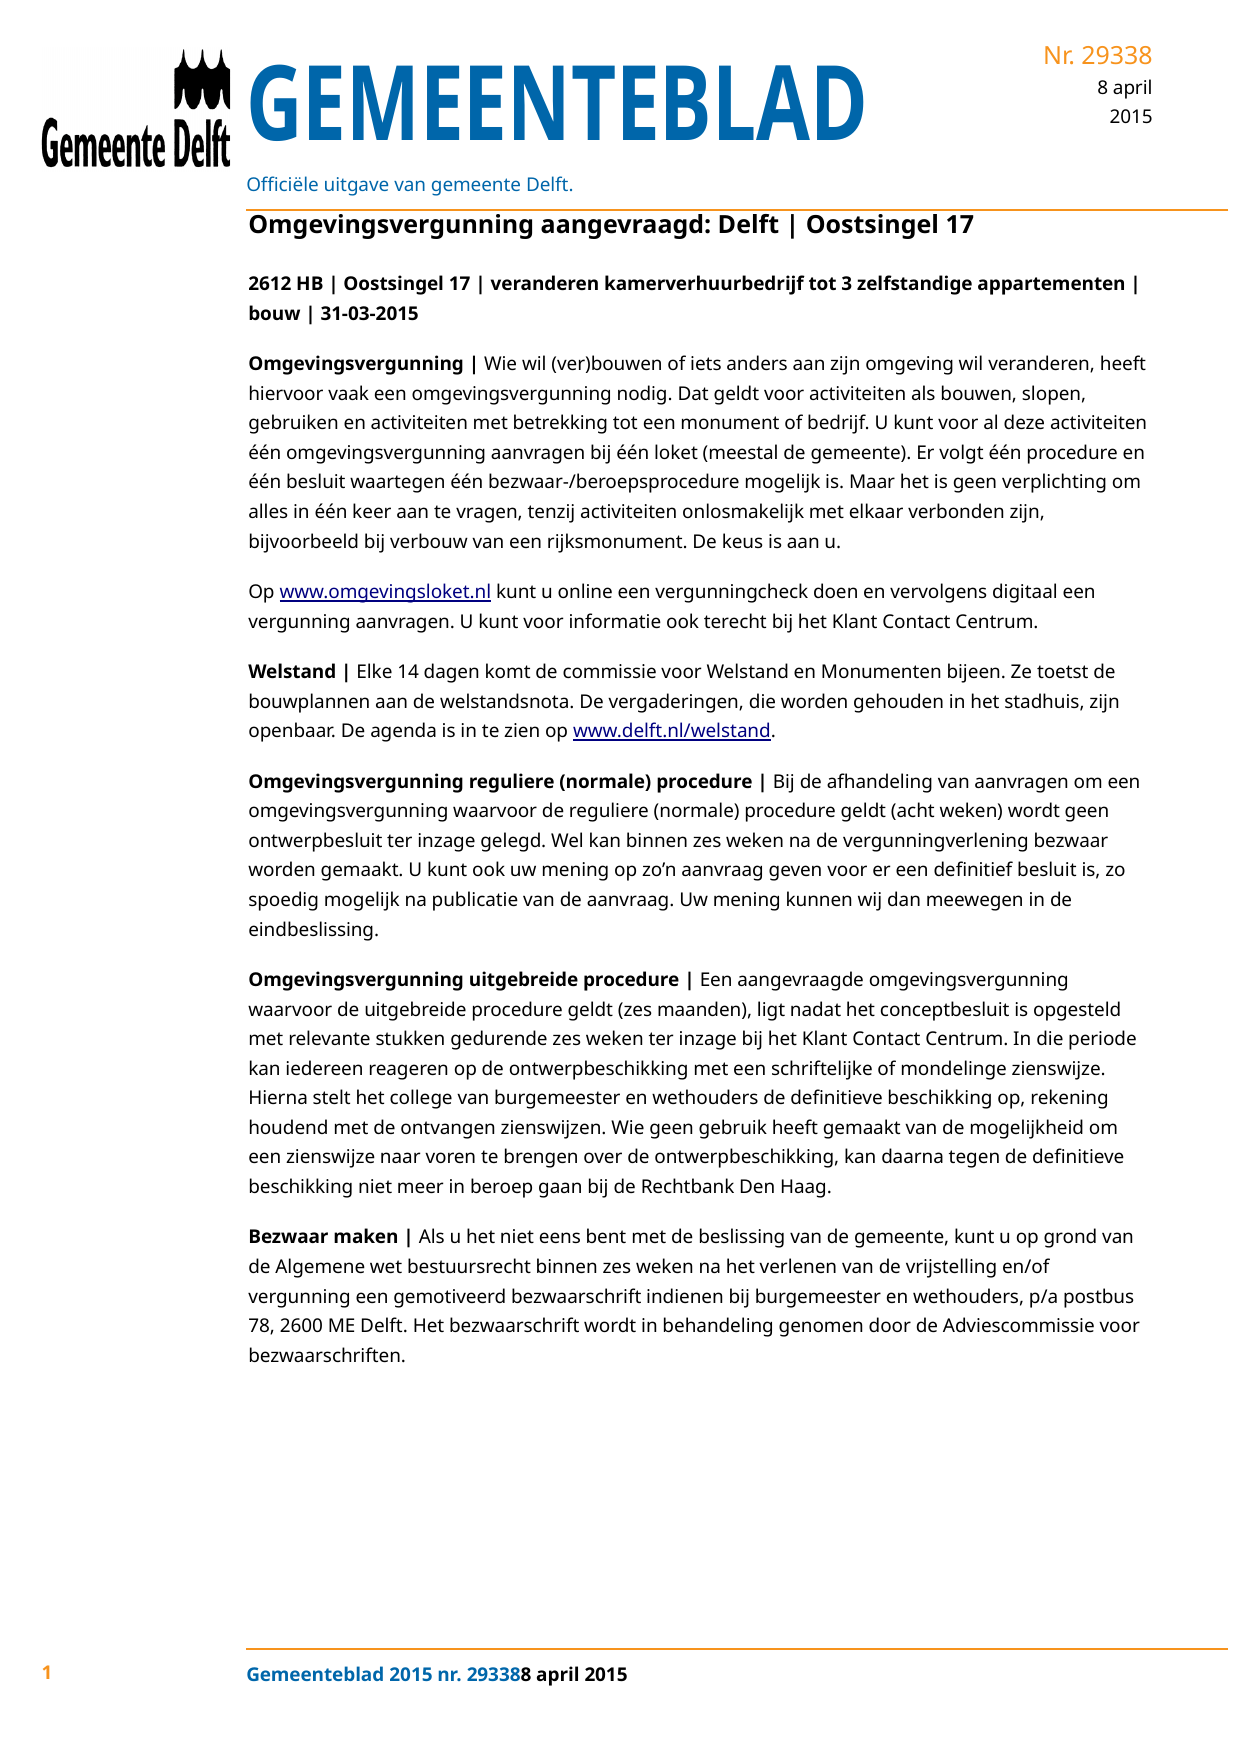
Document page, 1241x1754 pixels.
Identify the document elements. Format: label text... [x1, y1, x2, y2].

text Omgevingsvergunning aangevraagd: Delft | Oostsingel 17 [248, 211, 1152, 241]
text Omgevingsvergunning reguliere (normale) procedure | Bij de afhandeling van aanvragen om een omgevingsvergunning waarvoor de reguliere (normale) procedure geldt (acht weken) wordt geen ontwerpbesluit ter inzage gelegd. Wel kan binnen zes weken na de vergunningverlening bezwaar worden gemaakt. U kunt ook uw mening op zo’n aanvraag geven voor er een definitief besluit is, zo spoedig mogelijk na publicatie van de aanvraag. Uw mening kunnen wij dan meewegen in de eindbeslissing. [248, 768, 1152, 941]
text Omgevingsvergunning | Wie wil (ver)bouwen of iets anders aan zijn omgeving wil veranderen, heeft hiervoor vaak een omgevingsvergunning nodig. Dat geldt voor activiteiten als bouwen, slopen, gebruiken en activiteiten met betrekking tot een monument of bedrijf. U kunt voor al deze activiteiten één omgevingsvergunning aanvragen bij één loket (meestal de gemeente). Er volgt één procedure en één besluit waartegen één bezwaar-/beroepsprocedure mogelijk is. Maar het is geen verplichting om alles in één keer aan te vragen, tenzij activiteiten onlosmakelijk met elkaar verbonden zijn, bijvoorbeeld bij verbouw van een rijksmonument. De keus is aan u. [248, 350, 1152, 553]
text Bezwaar maken | Als u het niet eens bent met de beslissing van de gemeente, kunt u op grond van de Algemene wet bestuursrecht binnen zes weken na het verlenen van de vrijstelling en/of vergunning een gemotiveerd bezwaarschrift indienen bij burgemeester en wethouders, p/a postbus 78, 2600 ME Delft. Het bezwaarschrift wordt in behandeling genomen door de Adviescommissie voor bezwaarschriften. [248, 1224, 1152, 1368]
text Omgevingsvergunning uitgebreide procedure | Een aangevraagde omgevingsvergunning waarvoor de uitgebreide procedure geldt (zes maanden), ligt nadat het conceptbesluit is opgesteld met relevante stukken gedurende zes weken ter inzage bij het Klant Contact Centrum. In die periode kan iedereen reageren op de ontwerpbeschikking met een schriftelijke of mondelinge zienswijze. Hierna stelt het college van burgemeester en wethouders de definitieve beschikking op, rekening houdend met de ontvangen zienswijzen. Wie geen gebruik heeft gemaakt van de mogelijkheid om een zienswijze naar voren te brengen over de ontwerpbeschikking, kan daarna tegen de definitieve beschikking niet meer in beroep gaan bij de Rechtbank Den Haag. [248, 966, 1152, 1199]
text 2612 HB | Oostsingel 17 | veranderen kamerverhuurbedrijf tot 3 zelfstandige appartementen | bouw | 31-03-2015 [248, 270, 1152, 326]
text Welstand | Elke 14 dagen komt de commissie voor Welstand en Monumenten bijeen. Ze toetst de bouwplannen aan de welstandsnota. De vergaderingen, die worden gehouden in het stadhuis, zijn openbaar. De agenda is in te zien op www.delft.nl/welstand. [248, 658, 1152, 743]
text Op www.omgevingsloket.nl kunt u online een vergunningcheck doen en vervolgens digitaal een vergunning aanvragen. U kunt voor informatie ook terecht bij het Klant Contact Centrum. [248, 578, 1152, 633]
picture [41, 47, 231, 172]
